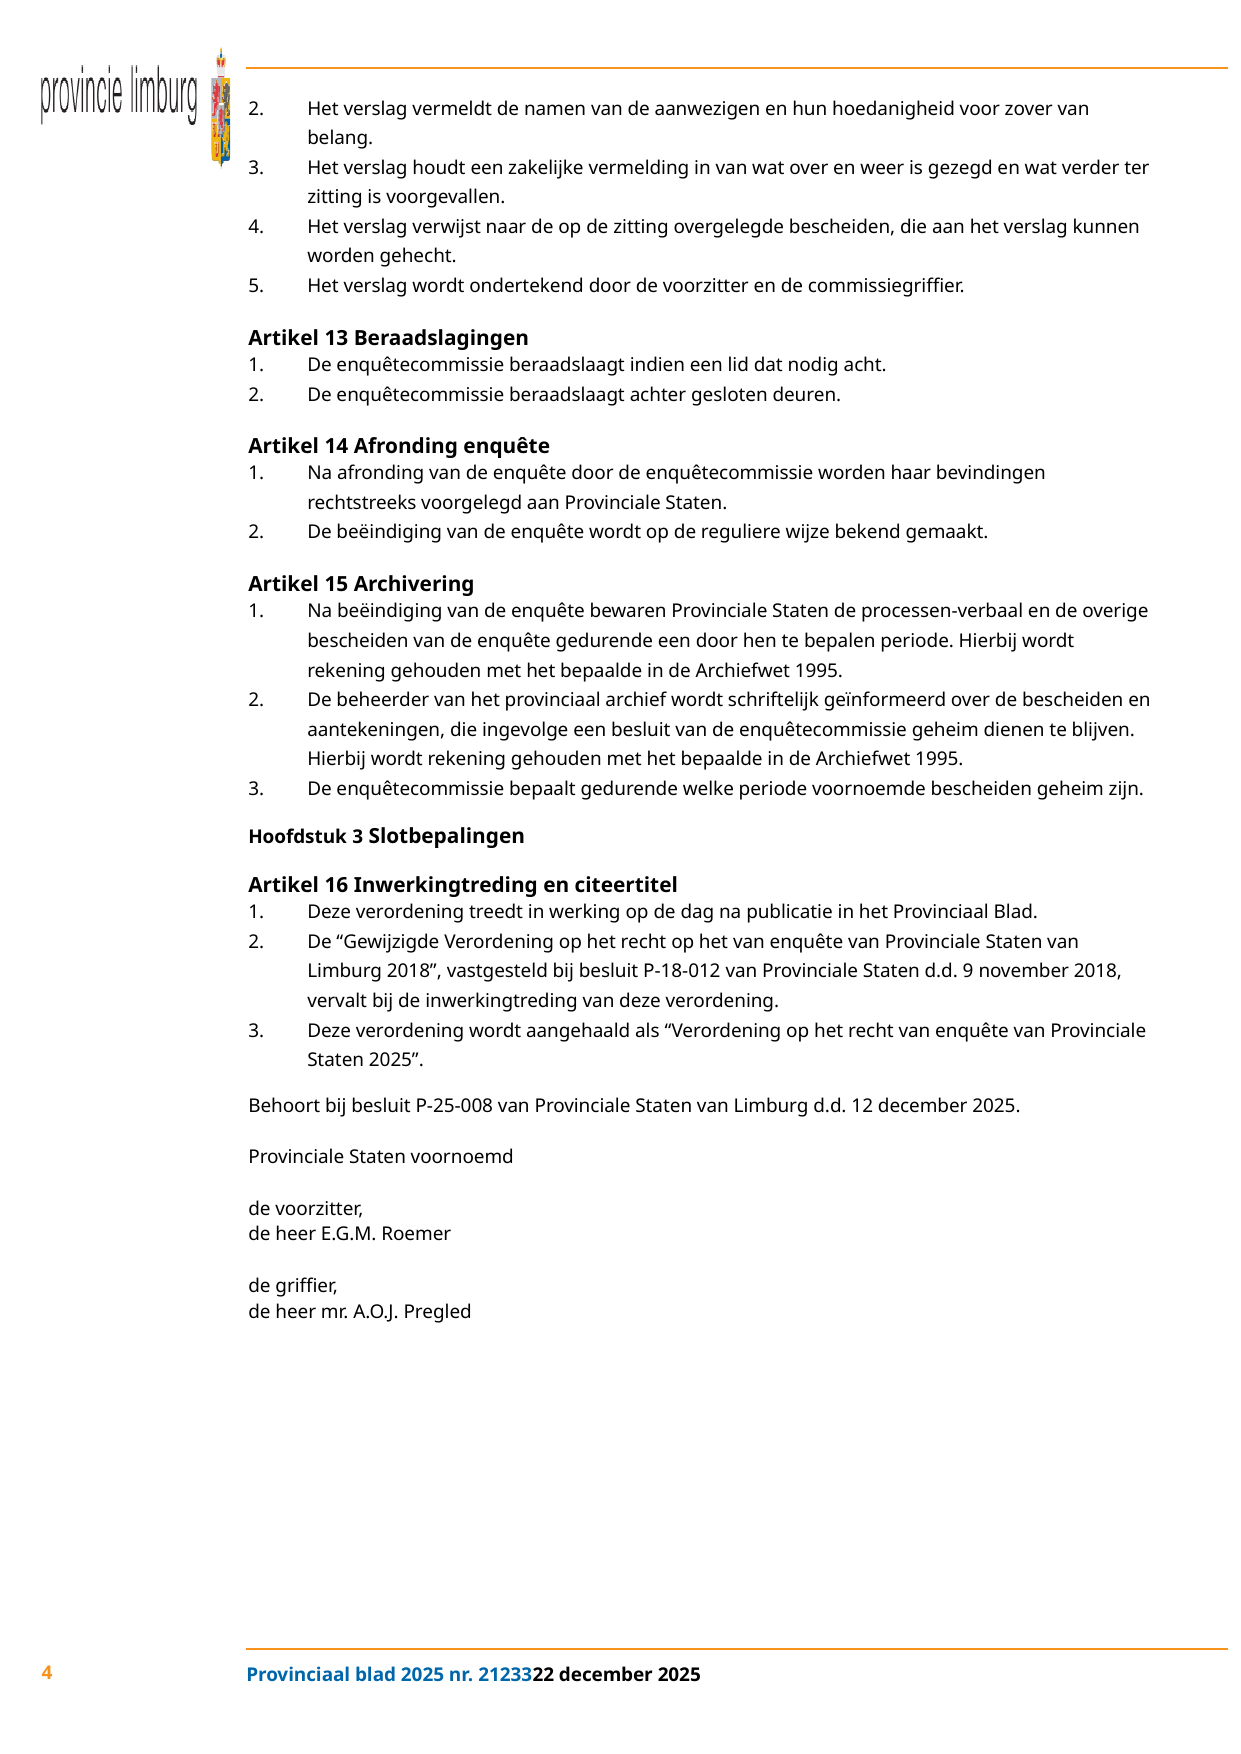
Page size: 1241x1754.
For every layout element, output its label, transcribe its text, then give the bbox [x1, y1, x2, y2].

text Behoort bij besluit P-25-008 van Provinciale Staten van Limburg d.d. 12 december 2025. [248, 1092, 1152, 1118]
list De enquêtecommissie beraadslaagt achter gesloten deuren. [248, 381, 1152, 406]
list De enquêtecommissie bepaalt gedurende welke periode voornoemde bescheiden geheim zijn. [248, 775, 1152, 801]
list Na beëindiging van de enquête bewaren Provinciale Staten de processen-verbaal en de overige bescheiden van de enquête gedurende een door hen te bepalen periode. Hierbij wordt rekening gehouden met het bepaalde in de Archiefwet 1995. [248, 598, 1152, 682]
list Na afronding van de enquête door de enquêtecommissie worden haar bevindingen rechtstreeks voorgelegd aan Provinciale Staten. [248, 459, 1152, 515]
text de griffier, [248, 1272, 1152, 1298]
list Het verslag houdt een zakelijke vermelding in van wat over en weer is gezegd en wat verder ter zitting is voorgevallen. [248, 154, 1152, 209]
list Het verslag vermeldt de namen van de aanwezigen en hun hoedanigheid voor zover van belang. [248, 95, 1152, 150]
picture [41, 47, 231, 172]
text Artikel 13 Beraadslagingen [248, 323, 1152, 351]
list De “Gewijzigde Verordening op het recht op het van enquête van Provinciale Staten van Limburg 2018”, vastgesteld bij besluit P-18-012 van Provinciale Staten d.d. 9 november 2018, vervalt bij de inwerkingtreding van deze verordening. [248, 928, 1152, 1013]
list De enquêtecommissie beraadslaagt indien een lid dat nodig acht. [248, 351, 1152, 377]
list Het verslag wordt ondertekend door de voorzitter en de commissiegriffier. [248, 272, 1152, 298]
text Artikel 15 Archivering [248, 569, 1152, 598]
text de heer mr. A.O.J. Pregled [248, 1298, 1152, 1323]
text Provinciale Staten voornoemd [248, 1143, 1152, 1169]
list De beëindiging van de enquête wordt op de reguliere wijze bekend gemaakt. [248, 519, 1152, 544]
text de heer E.G.M. Roemer [248, 1221, 1152, 1246]
text Hoofdstuk 3 Slotbepalingen [248, 821, 1152, 849]
list Deze verordening treedt in werking op de dag na publicatie in het Provinciaal Blad. [248, 898, 1152, 924]
text Artikel 14 Afronding enquête [248, 431, 1152, 459]
list Deze verordening wordt aangehaald als “Verordening op het recht van enquête van Provinciale Staten 2025”. [248, 1017, 1152, 1072]
text de voorzitter, [248, 1195, 1152, 1221]
text Artikel 16 Inwerkingtreding en citeertitel [248, 870, 1152, 898]
list Het verslag verwijst naar de op de zitting overgelegde bescheiden, die aan het verslag kunnen worden gehecht. [248, 213, 1152, 268]
list De beheerder van het provinciaal archief wordt schriftelijk geïnformeerd over de bescheiden en aantekeningen, die ingevolge een besluit van de enquêtecommissie geheim dienen te blijven. Hierbij wordt rekening gehouden met het bepaalde in de Archiefwet 1995. [248, 686, 1152, 771]
